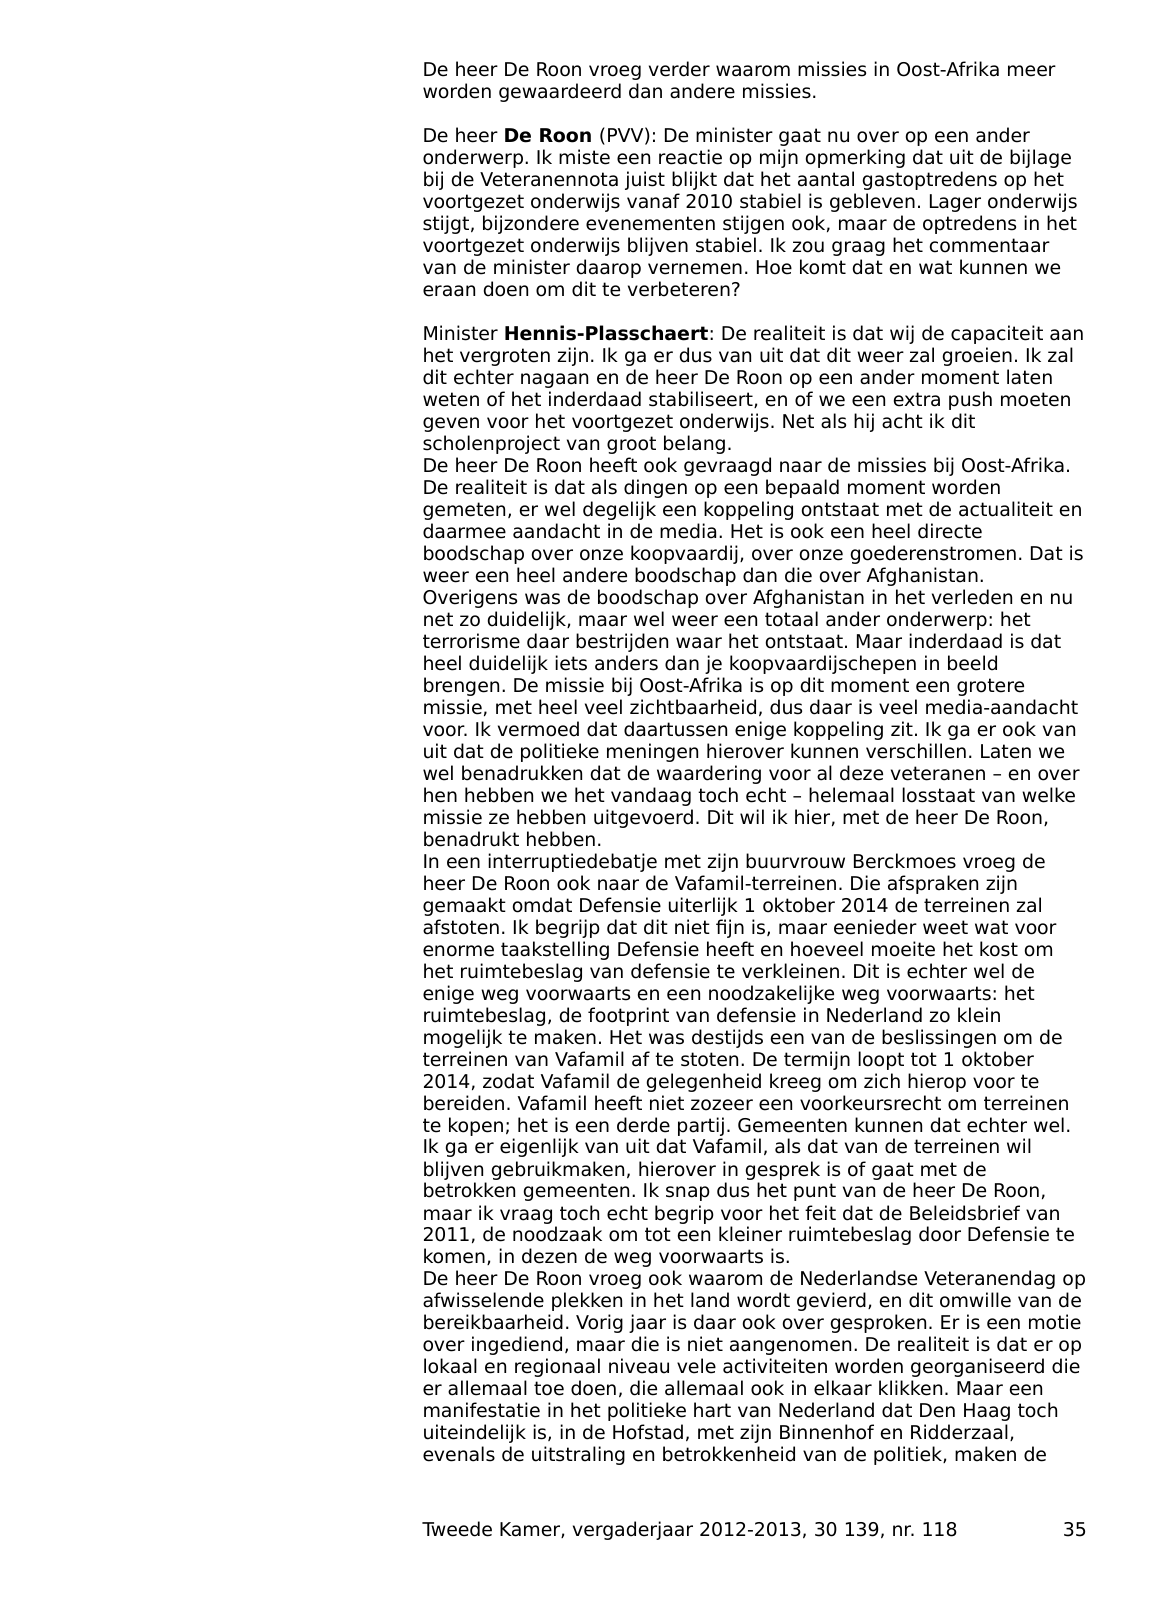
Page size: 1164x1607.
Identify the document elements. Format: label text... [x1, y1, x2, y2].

text De heer De Roon vroeg verder waarom missies in Oost-Afrika meer worden gewaardeerd dan andere missies. [422, 59, 1087, 103]
text De heer De Roon vroeg ook waarom de Nederlandse Veteranendag op afwisselende plekken in het land wordt gevierd, en dit omwille van de bereikbaarheid. Vorig jaar is daar ook over gesproken. Er is een motie over ingediend, maar die is niet aangenomen. De realiteit is dat er op lokaal en regionaal niveau vele activiteiten worden georganiseerd die er allemaal toe doen, die allemaal ook in elkaar klikken. Maar een manifestatie in het politieke hart van Nederland dat Den Haag toch uiteindelijk is, in de Hofstad, met zijn Binnenhof en Ridderzaal, evenals de uitstraling en betrokkenheid van de politiek, maken de [422, 1268, 1087, 1466]
text De heer De Roon heeft ook gevraagd naar de missies bij Oost-Afrika. De realiteit is dat als dingen op een bepaald moment worden gemeten, er wel degelijk een koppeling ontstaat met de actualiteit en daarmee aandacht in de media. Het is ook een heel directe boodschap over onze koopvaardij, over onze goederenstromen. Dat is weer een heel andere boodschap dan die over Afghanistan. Overigens was de boodschap over Afghanistan in het verleden en nu net zo duidelijk, maar wel weer een totaal ander onderwerp: het terrorisme daar bestrijden waar het ontstaat. Maar inderdaad is dat heel duidelijk iets anders dan je koopvaardijschepen in beeld brengen. De missie bij Oost-Afrika is op dit moment een grotere missie, met heel veel zichtbaarheid, dus daar is veel media-aandacht voor. Ik vermoed dat daartussen enige koppeling zit. Ik ga er ook van uit dat de politieke meningen hierover kunnen verschillen. Laten we wel benadrukken dat de waardering voor al deze veteranen – en over hen hebben we het vandaag toch echt – helemaal losstaat van welke missie ze hebben uitgevoerd. Dit wil ik hier, met de heer De Roon, benadrukt hebben. [422, 455, 1087, 851]
text In een interruptiedebatje met zijn buurvrouw Berckmoes vroeg de heer De Roon ook naar de Vafamil-terreinen. Die afspraken zijn gemaakt omdat Defensie uiterlijk 1 oktober 2014 de terreinen zal afstoten. Ik begrijp dat dit niet fijn is, maar eenieder weet wat voor enorme taakstelling Defensie heeft en hoeveel moeite het kost om het ruimtebeslag van defensie te verkleinen. Dit is echter wel de enige weg voorwaarts en een noodzakelijke weg voorwaarts: het ruimtebeslag, de footprint van defensie in Nederland zo klein mogelijk te maken. Het was destijds een van de beslissingen om de terreinen van Vafamil af te stoten. De termijn loopt tot 1 oktober 2014, zodat Vafamil de gelegenheid kreeg om zich hierop voor te bereiden. Vafamil heeft niet zozeer een voorkeursrecht om terreinen te kopen; het is een derde partij. Gemeenten kunnen dat echter wel. Ik ga er eigenlijk van uit dat Vafamil, als dat van de terreinen wil blijven gebruikmaken, hierover in gesprek is of gaat met de betrokken gemeenten. Ik snap dus het punt van de heer De Roon, maar ik vraag toch echt begrip voor het feit dat de Beleidsbrief van 2011, de noodzaak om tot een kleiner ruimtebeslag door Defensie te komen, in dezen de weg voorwaarts is. [422, 851, 1087, 1268]
text Minister Hennis-Plasschaert: De realiteit is dat wij de capaciteit aan het vergroten zijn. Ik ga er dus van uit dat dit weer zal groeien. Ik zal dit echter nagaan en de heer De Roon op een ander moment laten weten of het inderdaad stabiliseert, en of we een extra push moeten geven voor het voortgezet onderwijs. Net als hij acht ik dit scholenproject van groot belang. [422, 323, 1087, 455]
text De heer De Roon (PVV): De minister gaat nu over op een ander onderwerp. Ik miste een reactie op mijn opmerking dat uit de bijlage bij de Veteranennota juist blijkt dat het aantal gastoptredens op het voortgezet onderwijs vanaf 2010 stabiel is gebleven. Lager onderwijs stijgt, bijzondere evenementen stijgen ook, maar de optredens in het voortgezet onderwijs blijven stabiel. Ik zou graag het commentaar van de minister daarop vernemen. Hoe komt dat en wat kunnen we eraan doen om dit te verbeteren? [422, 125, 1087, 301]
